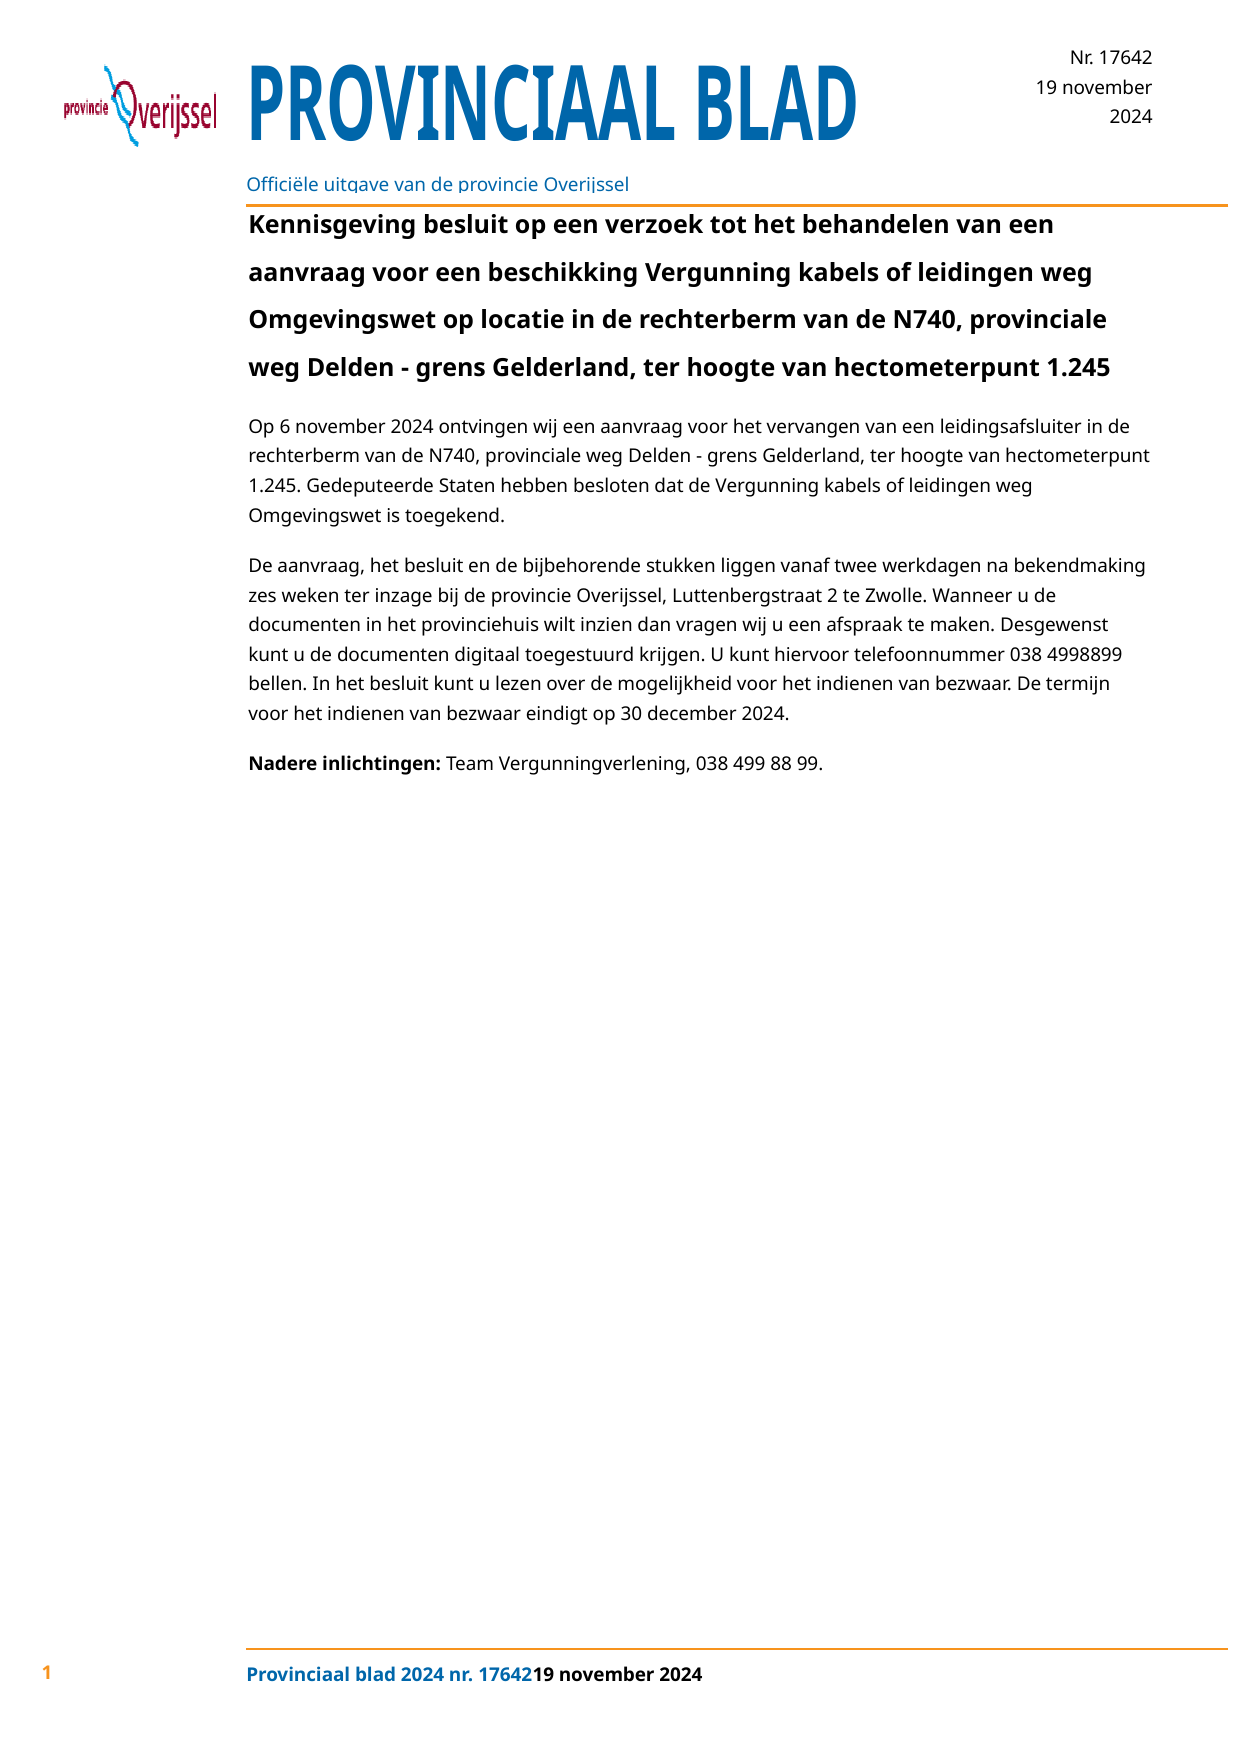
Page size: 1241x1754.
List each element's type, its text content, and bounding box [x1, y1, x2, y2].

text De aanvraag, het besluit en de bijbehorende stukken liggen vanaf twee werkdagen na bekendmaking zes weken ter inzage bij de provincie Overijssel, Luttenbergstraat 2 te Zwolle. Wanneer u de documenten in het provinciehuis wilt inzien dan vragen wij u een afspraak te maken. Desgewenst kunt u de documenten digitaal toegestuurd krijgen. U kunt hiervoor telefoonnummer 038 4998899 bellen. In het besluit kunt u lezen over de mogelijkheid voor het indienen van bezwaar. De termijn voor het indienen van bezwaar eindigt op 30 december 2024. [248, 552, 1152, 726]
text Kennisgeving besluit op een verzoek tot het behandelen van een aanvraag voor een beschikking Vergunning kabels of leidingen weg Omgevingswet op locatie in de rechterberm van de N740, provinciale weg Delden - grens Gelderland, ter hoogte van hectometerpunt 1.245 [248, 207, 1152, 384]
text Op 6 november 2024 ontvingen wij een aanvraag voor het vervangen van een leidingsafsluiter in de rechterberm van de N740, provinciale weg Delden - grens Gelderland, ter hoogte van hectometerpunt 1.245. Gedeputeerde Staten hebben besloten dat de Vergunning kabels of leidingen weg Omgevingswet is toegekend. [248, 413, 1152, 528]
picture [41, 47, 231, 172]
text Nadere inlichtingen: Team Vergunningverlening, 038 499 88 99. [248, 751, 1152, 776]
